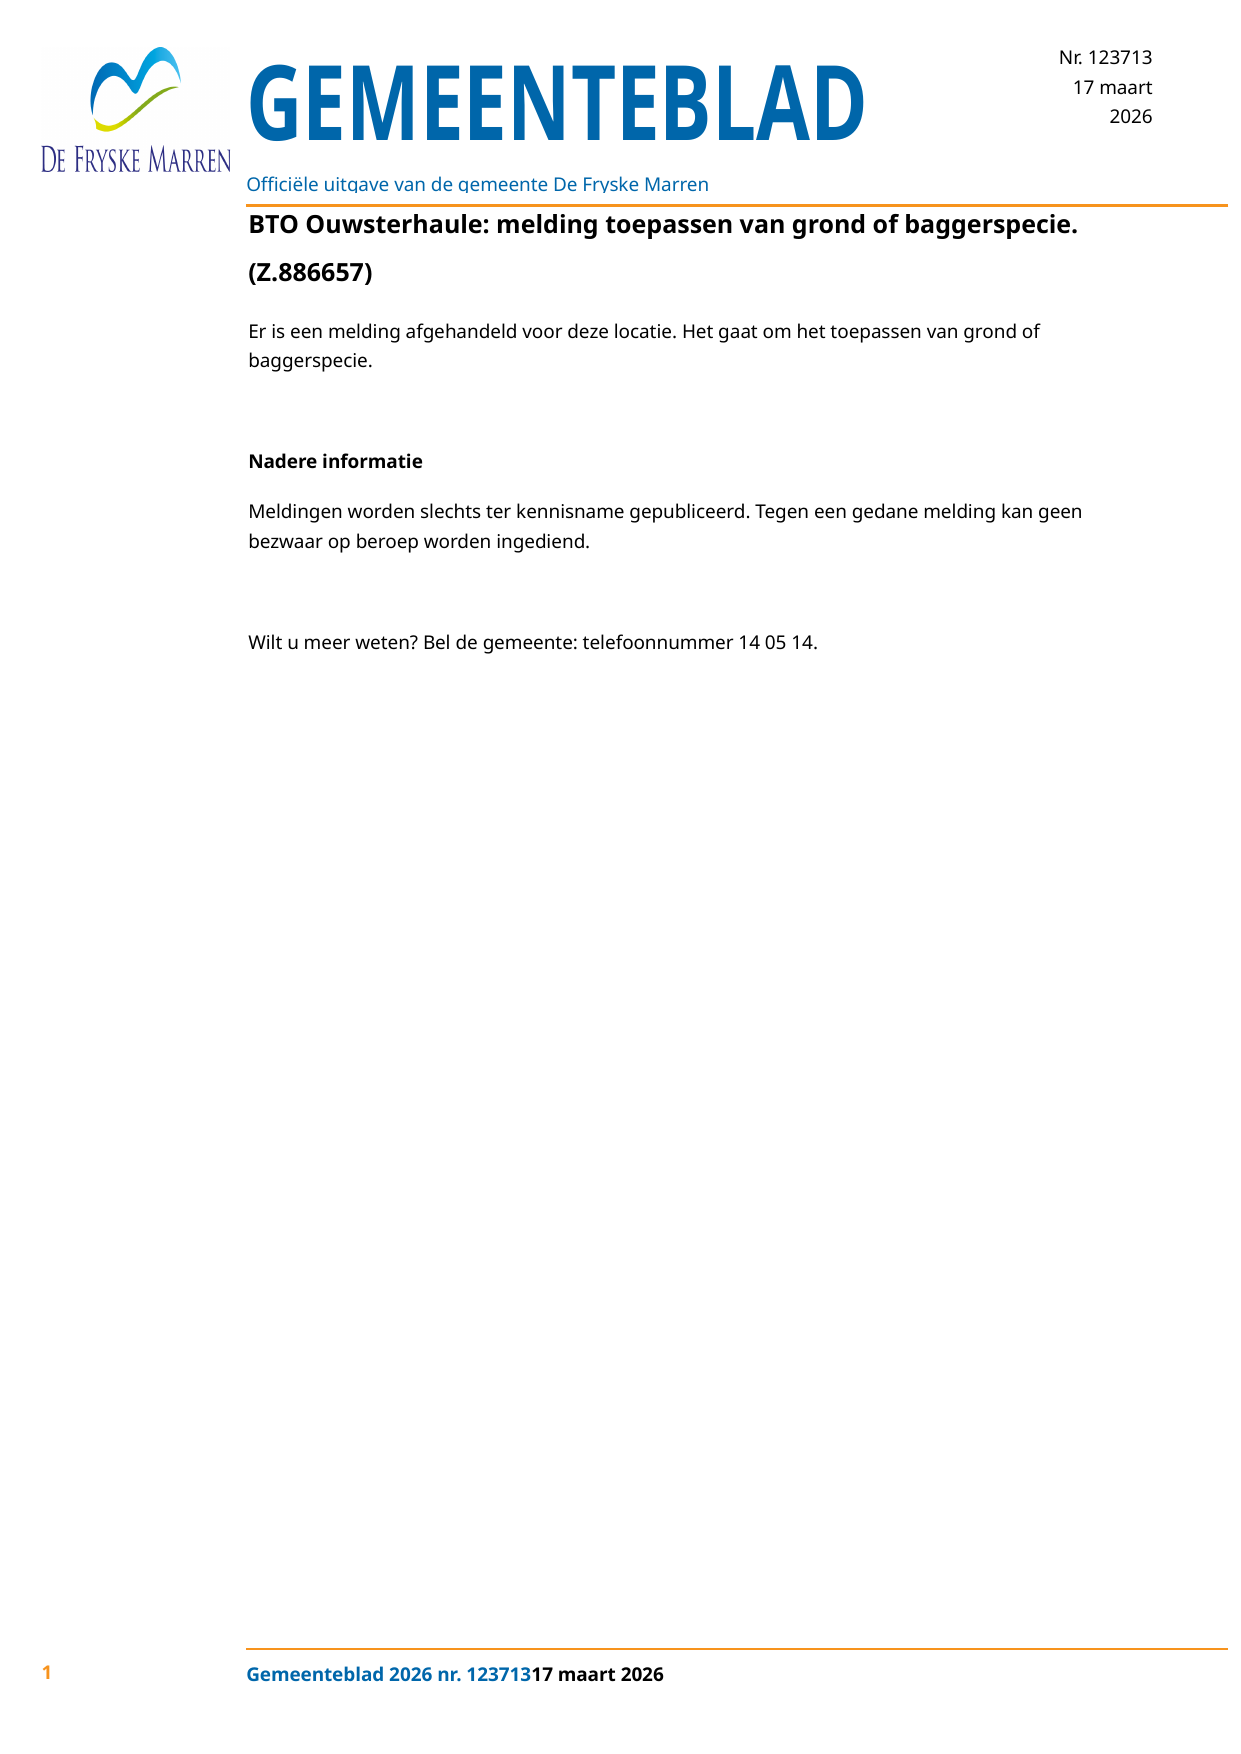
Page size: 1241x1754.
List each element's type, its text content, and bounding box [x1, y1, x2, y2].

text Meldingen worden slechts ter kennisname gepubliceerd. Tegen een gedane melding kan geen bezwaar op beroep worden ingediend. [248, 499, 1152, 554]
text BTO Ouwsterhaule: melding toepassen van grond of baggerspecie. (Z.886657) [248, 207, 1152, 288]
text Wilt u meer weten? Bel de gemeente: telefoonnummer 14 05 14. [248, 629, 1152, 655]
picture [41, 47, 231, 172]
text Nadere informatie [248, 448, 1152, 474]
text Er is een melding afgehandeld voor deze locatie. Het gaat om het toepassen van grond of baggerspecie. [248, 318, 1152, 373]
